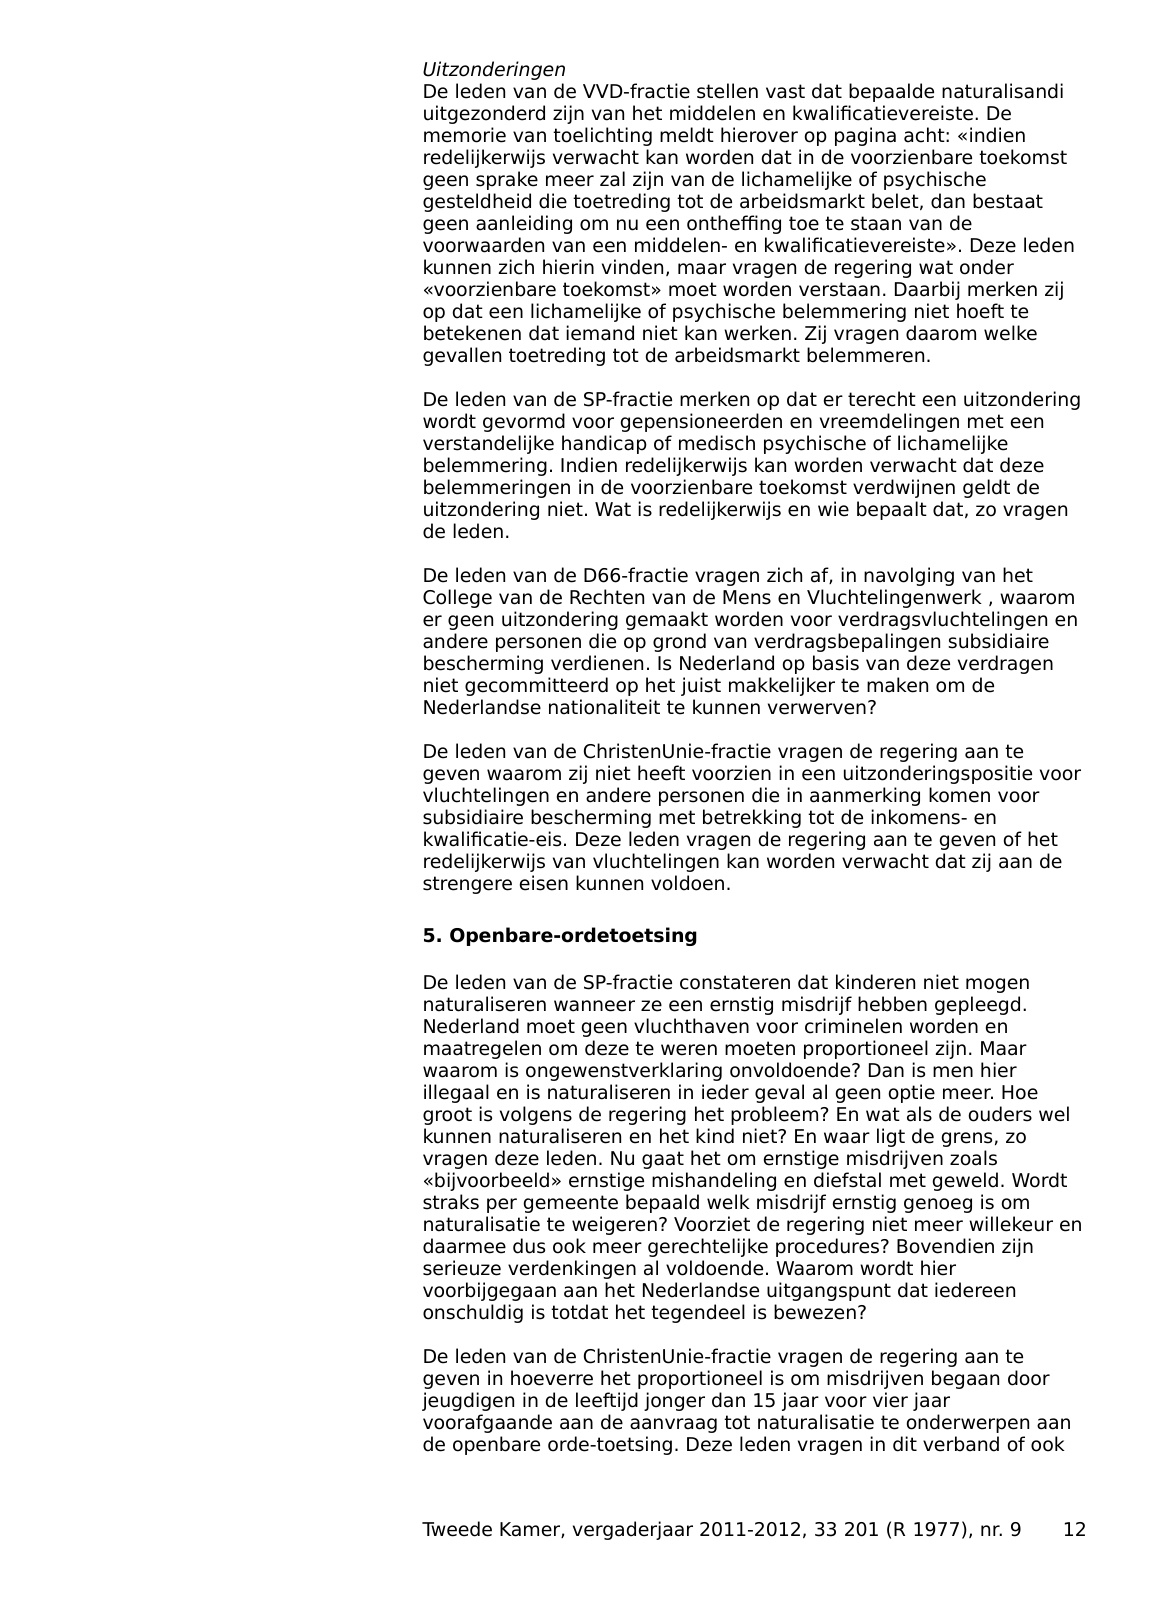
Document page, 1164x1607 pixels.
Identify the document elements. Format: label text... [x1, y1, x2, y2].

subtitle Uitzonderingen [422, 59, 1087, 81]
subtitle 5. Openbare-ordetoetsing [422, 925, 1087, 947]
text De leden van de VVD-fractie stellen vast dat bepaalde naturalisandi uitgezonderd zijn van het middelen en kwalificatievereiste. De memorie van toelichting meldt hierover op pagina acht: «indien redelijkerwijs verwacht kan worden dat in de voorzienbare toekomst geen sprake meer zal zijn van de lichamelijke of psychische gesteldheid die toetreding tot de arbeidsmarkt belet, dan bestaat geen aanleiding om nu een ontheffing toe te staan van de voorwaarden van een middelen- en kwalificatievereiste». Deze leden kunnen zich hierin vinden, maar vragen de regering wat onder «voorzienbare toekomst» moet worden verstaan. Daarbij merken zij op dat een lichamelijke of psychische belemmering niet hoeft te betekenen dat iemand niet kan werken. Zij vragen daarom welke gevallen toetreding tot de arbeidsmarkt belemmeren. [422, 81, 1087, 367]
text De leden van de ChristenUnie-fractie vragen de regering aan te geven waarom zij niet heeft voorzien in een uitzonderingspositie voor vluchtelingen en andere personen die in aanmerking komen voor subsidiaire bescherming met betrekking tot de inkomens- en kwalificatie-eis. Deze leden vragen de regering aan te geven of het redelijkerwijs van vluchtelingen kan worden verwacht dat zij aan de strengere eisen kunnen voldoen. [422, 741, 1087, 895]
text De leden van de SP-fractie merken op dat er terecht een uitzondering wordt gevormd voor gepensioneerden en vreemdelingen met een verstandelijke handicap of medisch psychische of lichamelijke belemmering. Indien redelijkerwijs kan worden verwacht dat deze belemmeringen in de voorzienbare toekomst verdwijnen geldt de uitzondering niet. Wat is redelijkerwijs en wie bepaalt dat, zo vragen de leden. [422, 389, 1087, 543]
text De leden van de ChristenUnie-fractie vragen de regering aan te geven in hoeverre het proportioneel is om misdrijven begaan door jeugdigen in de leeftijd jonger dan 15 jaar voor vier jaar voorafgaande aan de aanvraag tot naturalisatie te onderwerpen aan de openbare orde-toetsing. Deze leden vragen in dit verband of ook [422, 1346, 1087, 1456]
text De leden van de SP-fractie constateren dat kinderen niet mogen naturaliseren wanneer ze een ernstig misdrijf hebben gepleegd. Nederland moet geen vluchthaven voor criminelen worden en maatregelen om deze te weren moeten proportioneel zijn. Maar waarom is ongewenstverklaring onvoldoende? Dan is men hier illegaal en is naturaliseren in ieder geval al geen optie meer. Hoe groot is volgens de regering het probleem? En wat als de ouders wel kunnen naturaliseren en het kind niet? En waar ligt de grens, zo vragen deze leden. Nu gaat het om ernstige misdrijven zoals «bijvoorbeeld» ernstige mishandeling en diefstal met geweld. Wordt straks per gemeente bepaald welk misdrijf ernstig genoeg is om naturalisatie te weigeren? Voorziet de regering niet meer willekeur en daarmee dus ook meer gerechtelijke procedures? Bovendien zijn serieuze verdenkingen al voldoende. Waarom wordt hier voorbijgegaan aan het Nederlandse uitgangspunt dat iedereen onschuldig is totdat het tegendeel is bewezen? [422, 972, 1087, 1323]
text De leden van de D66-fractie vragen zich af, in navolging van het College van de Rechten van de Mens en Vluchtelingenwerk , waarom er geen uitzondering gemaakt worden voor verdragsvluchtelingen en andere personen die op grond van verdragsbepalingen subsidiaire bescherming verdienen. Is Nederland op basis van deze verdragen niet gecommitteerd op het juist makkelijker te maken om de Nederlandse nationaliteit te kunnen verwerven? [422, 565, 1087, 719]
